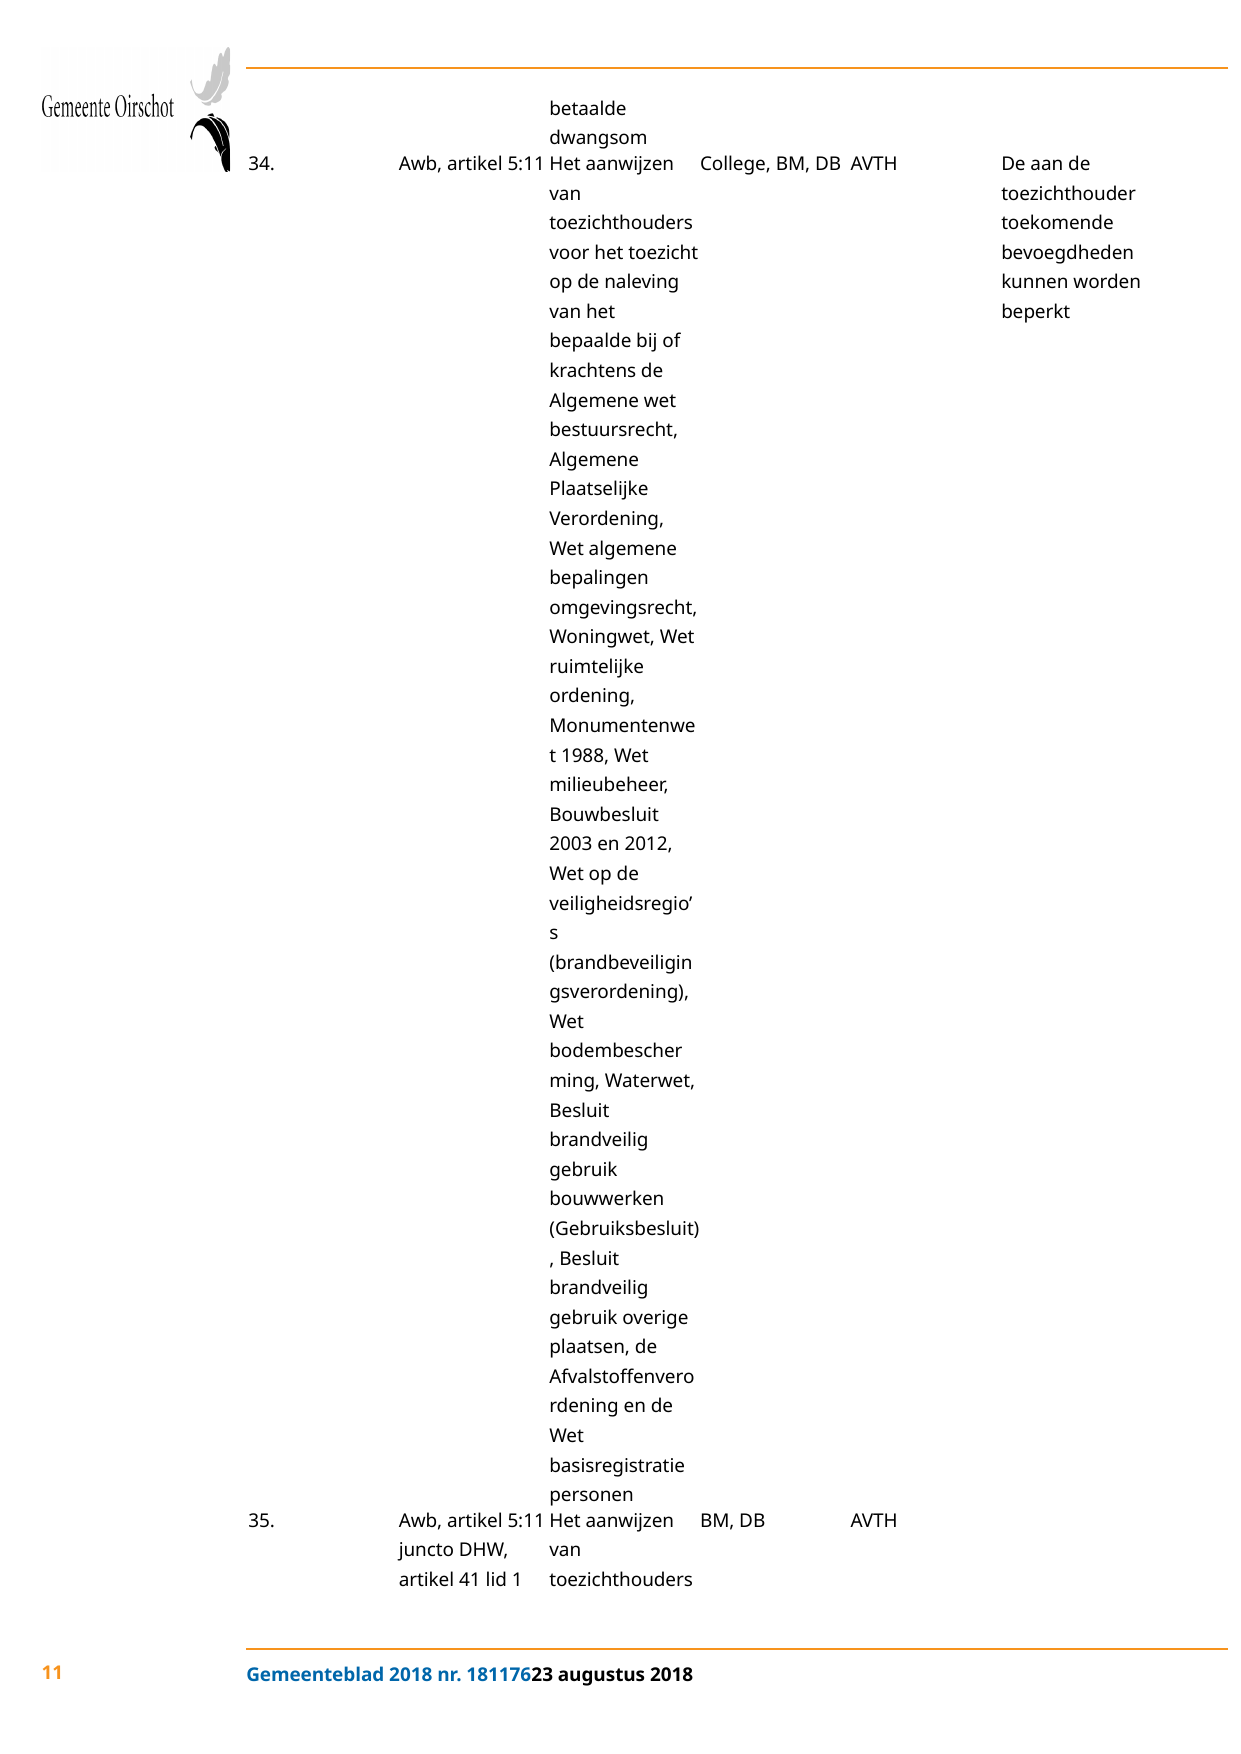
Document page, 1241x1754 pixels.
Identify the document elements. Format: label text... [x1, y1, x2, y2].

table_cell [850, 95, 1001, 150]
table_cell College, BM, DB [700, 150, 850, 1507]
table_cell Awb, artikel 5:11 juncto DHW, artikel 41 lid 1 [399, 1507, 549, 1592]
table_cell betaalde dwangsom [549, 95, 700, 150]
table_cell De aan de toezichthouder toekomende bevoegdheden kunnen worden beperkt [1001, 150, 1152, 1507]
table_cell [248, 95, 398, 150]
table_cell Het aanwijzen van toezichthouders voor het toezicht op de naleving van het bepaalde bij of krachtens de Algemene wet bestuursrecht, Algemene Plaatselijke Verordening, Wet algemene bepalingen omgevingsrecht, Woningwet, Wet ruimtelijke ordening, Monumentenwet 1988, Wet milieubeheer, Bouwbesluit 2003 en 2012, Wet op de veiligheidsregio’s (brandbeveiligingsverordening), Wet bodembescherming, Waterwet, Besluit brandveilig gebruik bouwwerken (Gebruiksbesluit), Besluit brandveilig gebruik overige plaatsen, de Afvalstoffenverordening en de Wet basisregistratie personen [549, 150, 700, 1507]
table_cell AVTH [850, 1507, 1001, 1592]
picture [41, 47, 231, 172]
table_cell [1001, 95, 1152, 150]
table_cell [248, 150, 398, 1507]
table_cell [1001, 1507, 1152, 1592]
table_cell [248, 1507, 398, 1592]
table_cell Awb, artikel 5:11 [399, 150, 549, 1507]
table_cell AVTH [850, 150, 1001, 1507]
table_cell [700, 95, 850, 150]
table_cell BM, DB [700, 1507, 850, 1592]
table_cell Het aanwijzen van toezichthouders [549, 1507, 700, 1592]
table_cell [399, 95, 549, 150]
